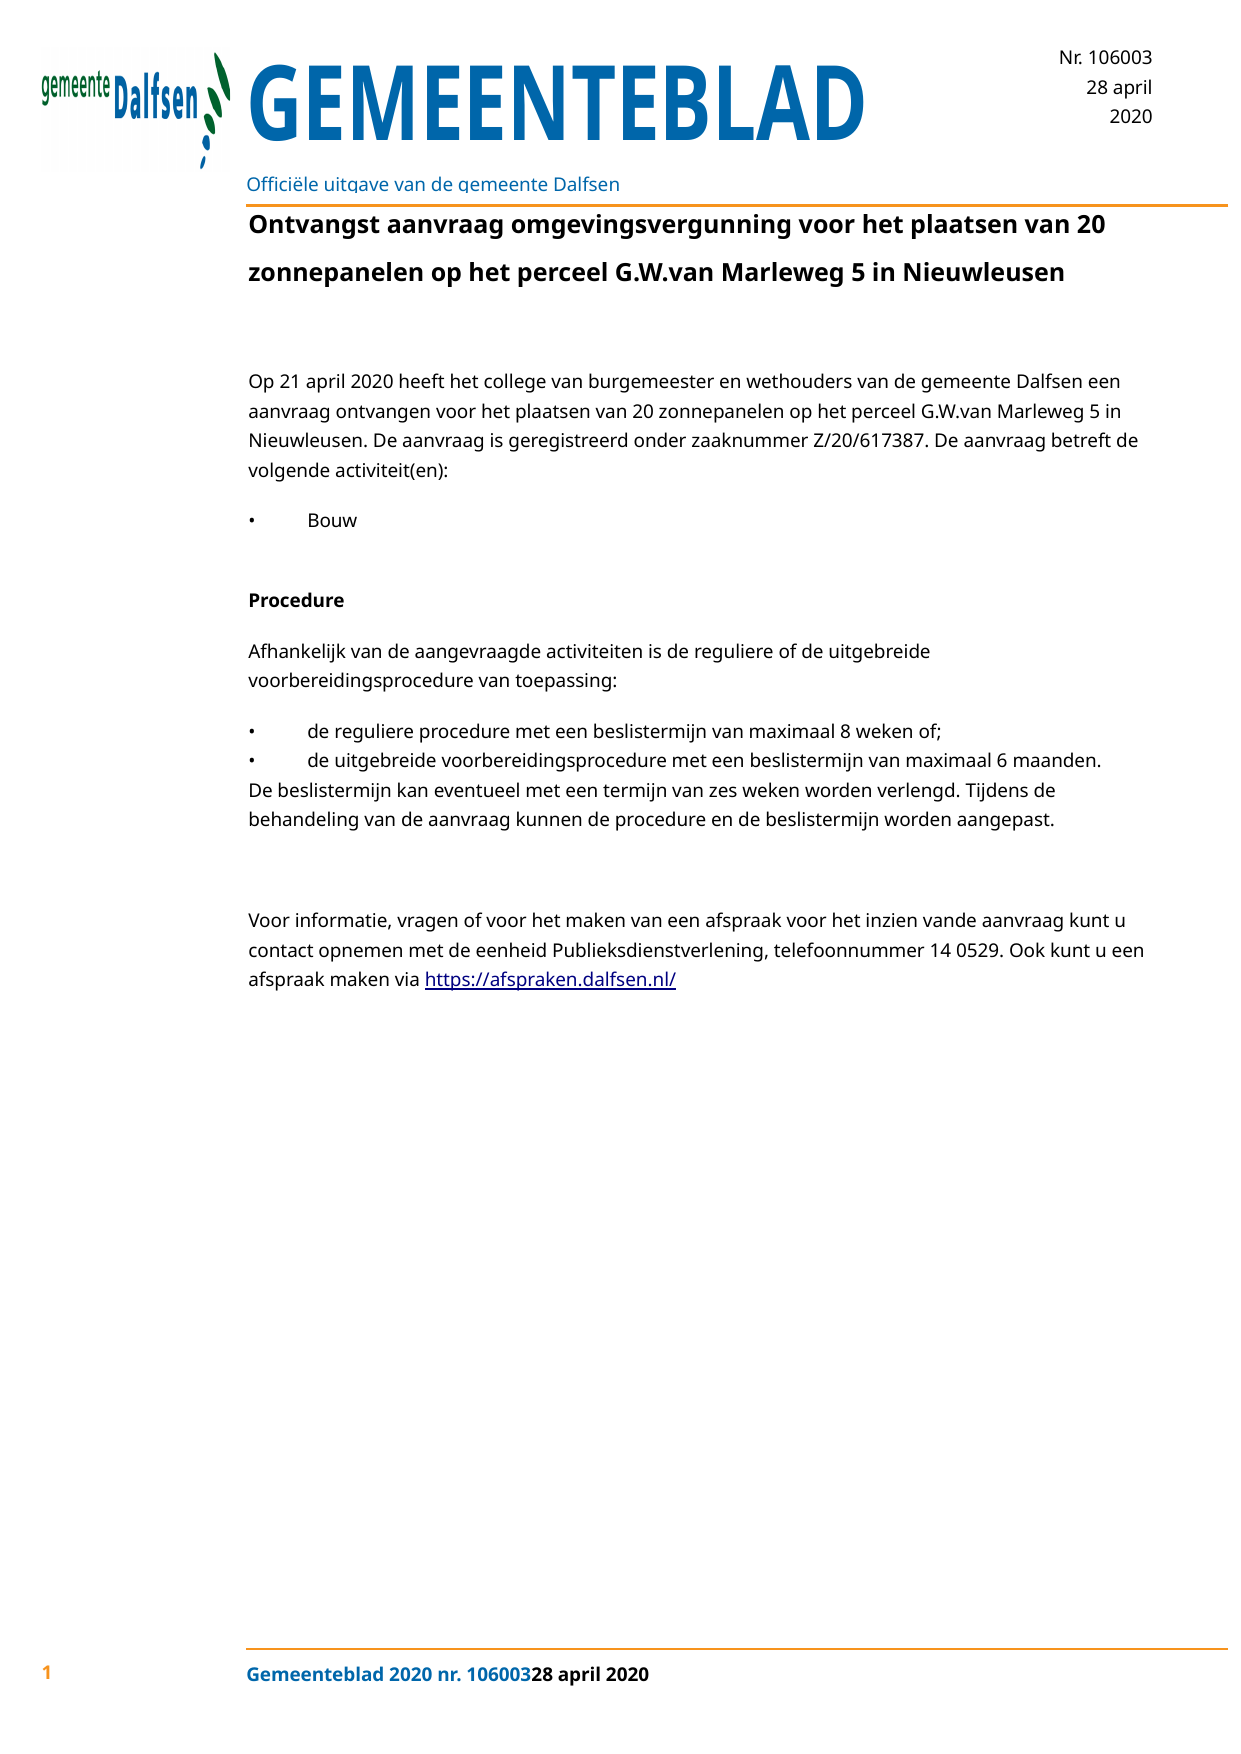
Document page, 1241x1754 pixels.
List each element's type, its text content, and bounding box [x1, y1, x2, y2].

list de reguliere procedure met een beslistermijn van maximaal 8 weken of; [248, 718, 1152, 744]
list Bouw [248, 507, 1152, 533]
text Voor informatie, vragen of voor het maken van een afspraak voor het inzien vande aanvraag kunt u contact opnemen met de eenheid Publieksdienstverlening, telefoonnummer 14 0529. Ook kunt u een afspraak maken via https://afspraken.dalfsen.nl/ [248, 907, 1152, 992]
picture [41, 47, 231, 172]
text De beslistermijn kan eventueel met een termijn van zes weken worden verlengd. Tijdens de behandeling van de aanvraag kunnen de procedure en de beslistermijn worden aangepast. [248, 777, 1152, 832]
text Op 21 april 2020 heeft het college van burgemeester en wethouders van de gemeente Dalfsen een aanvraag ontvangen voor het plaatsen van 20 zonnepanelen op het perceel G.W.van Marleweg 5 in Nieuwleusen. De aanvraag is geregistreerd onder zaaknummer Z/20/617387. De aanvraag betreft de volgende activiteit(en): [248, 368, 1152, 483]
list de uitgebreide voorbereidingsprocedure met een beslistermijn van maximaal 6 maanden. [248, 747, 1152, 773]
text Procedure [248, 587, 1152, 613]
text Afhankelijk van de aangevraagde activiteiten is de reguliere of de uitgebreide voorbereidingsprocedure van toepassing: [248, 638, 1152, 693]
text Ontvangst aanvraag omgevingsvergunning voor het plaatsen van 20 zonnepanelen op het perceel G.W.van Marleweg 5 in Nieuwleusen [248, 207, 1152, 288]
